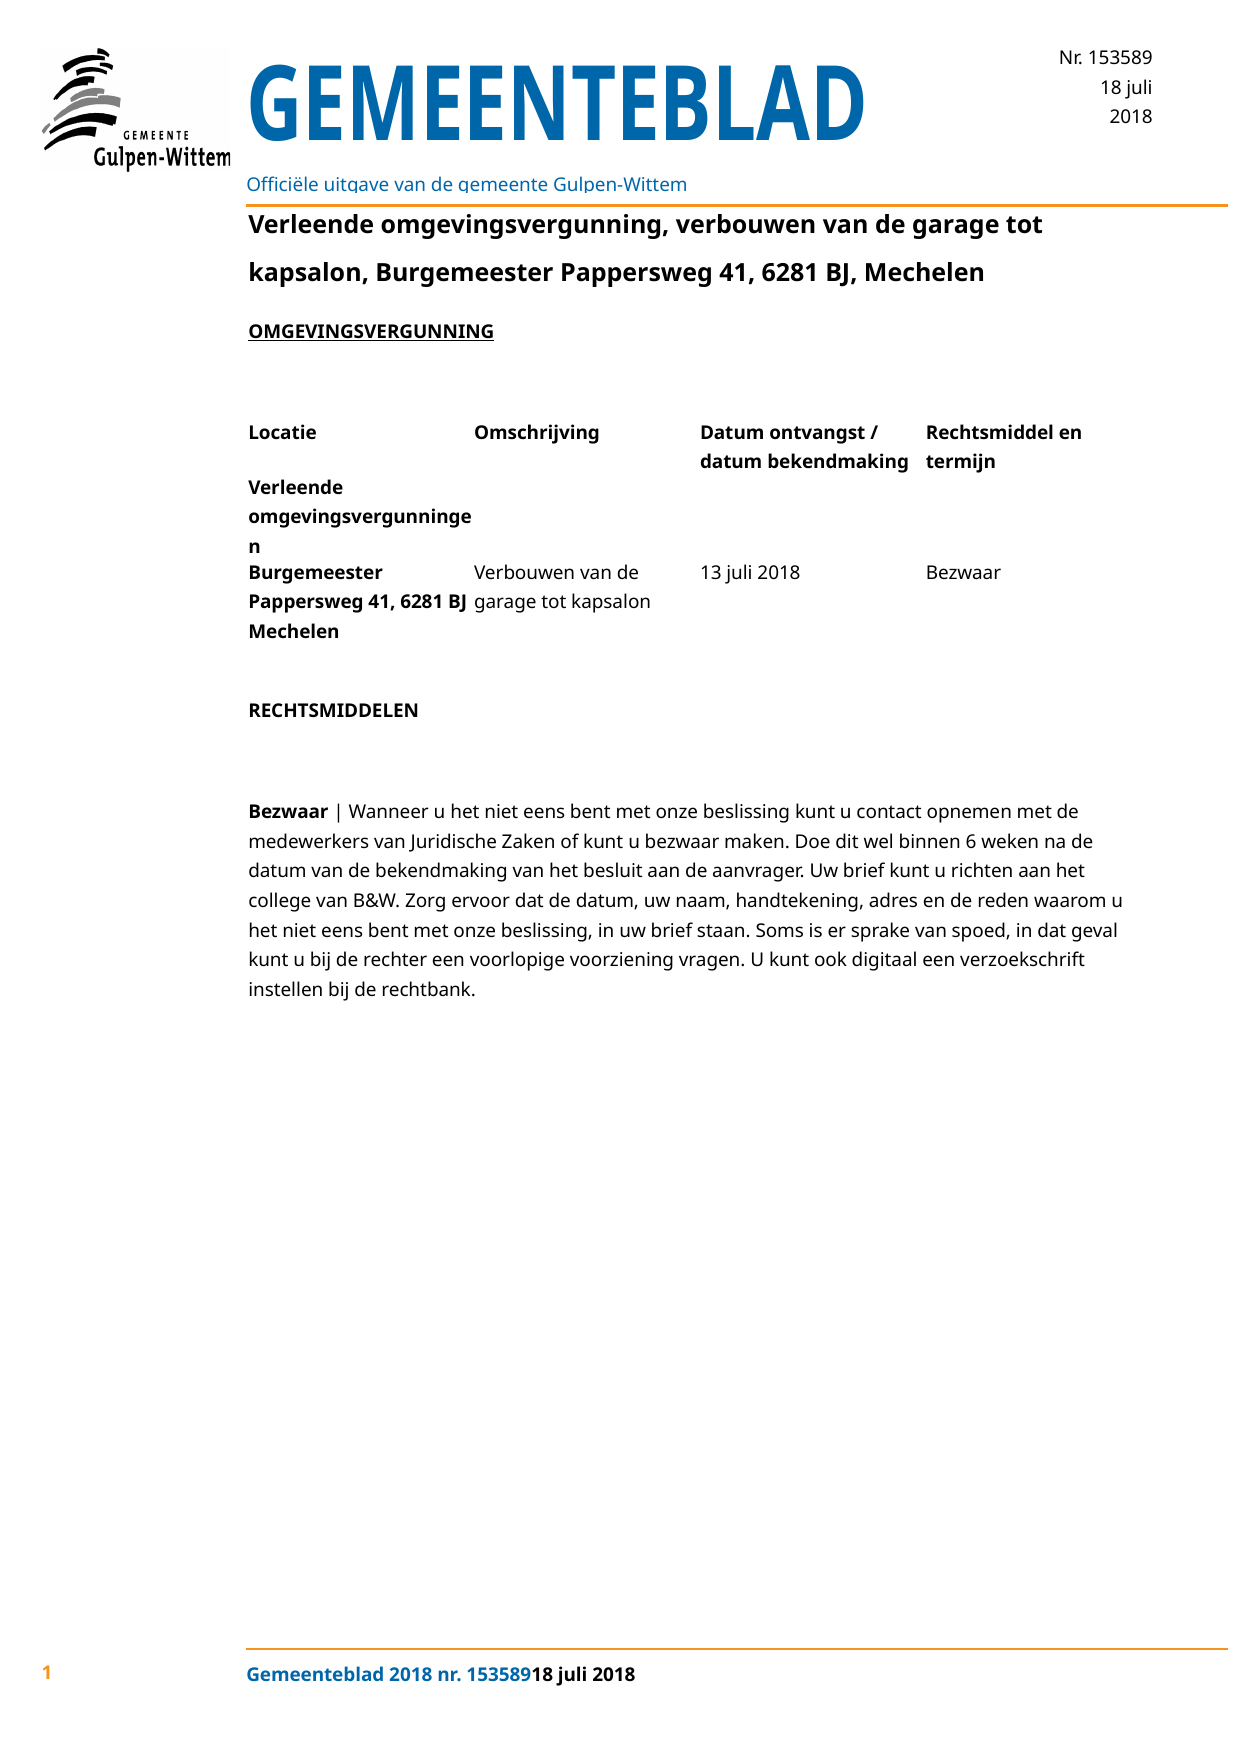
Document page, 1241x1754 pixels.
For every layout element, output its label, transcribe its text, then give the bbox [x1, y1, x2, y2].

table_cell Burgemeester Pappersweg 41, 6281 BJ Mechelen [248, 559, 474, 644]
text OMGEVINGSVERGUNNING [248, 318, 1152, 344]
table_header Locatie [248, 419, 474, 474]
table_cell Verbouwen van de garage tot kapsalon [474, 559, 700, 644]
table_cell Bezwaar [926, 559, 1152, 644]
table_cell [700, 474, 926, 559]
text Bezwaar | Wanneer u het niet eens bent met onze beslissing kunt u contact opnemen met de medewerkers van Juridische Zaken of kunt u bezwaar maken. Doe dit wel binnen 6 weken na de datum van de bekendmaking van het besluit aan de aanvrager. Uw brief kunt u richten aan het college van B&W. Zorg ervoor dat de datum, uw naam, handtekening, adres en de reden waarom u het niet eens bent met onze beslissing, in uw brief staan. Soms is er sprake van spoed, in dat geval kunt u bij de rechter een voorlopige voorziening vragen. U kunt ook digitaal een verzoekschrift instellen bij de rechtbank. [248, 798, 1152, 1002]
table_header Rechtsmiddel en termijn [926, 419, 1152, 474]
table_cell [474, 474, 700, 559]
text Verleende omgevingsvergunning, verbouwen van de garage tot kapsalon, Burgemeester Pappersweg 41, 6281 BJ, Mechelen [248, 207, 1152, 288]
picture [41, 47, 231, 172]
table_header Omschrijving [474, 419, 700, 474]
table_cell Verleende omgevingsvergunningen [248, 474, 474, 559]
text RECHTSMIDDELEN [248, 698, 1152, 723]
table_cell [926, 474, 1152, 559]
table_header Datum ontvangst / datum bekendmaking [700, 419, 926, 474]
table_cell 13 juli 2018 [700, 559, 926, 644]
